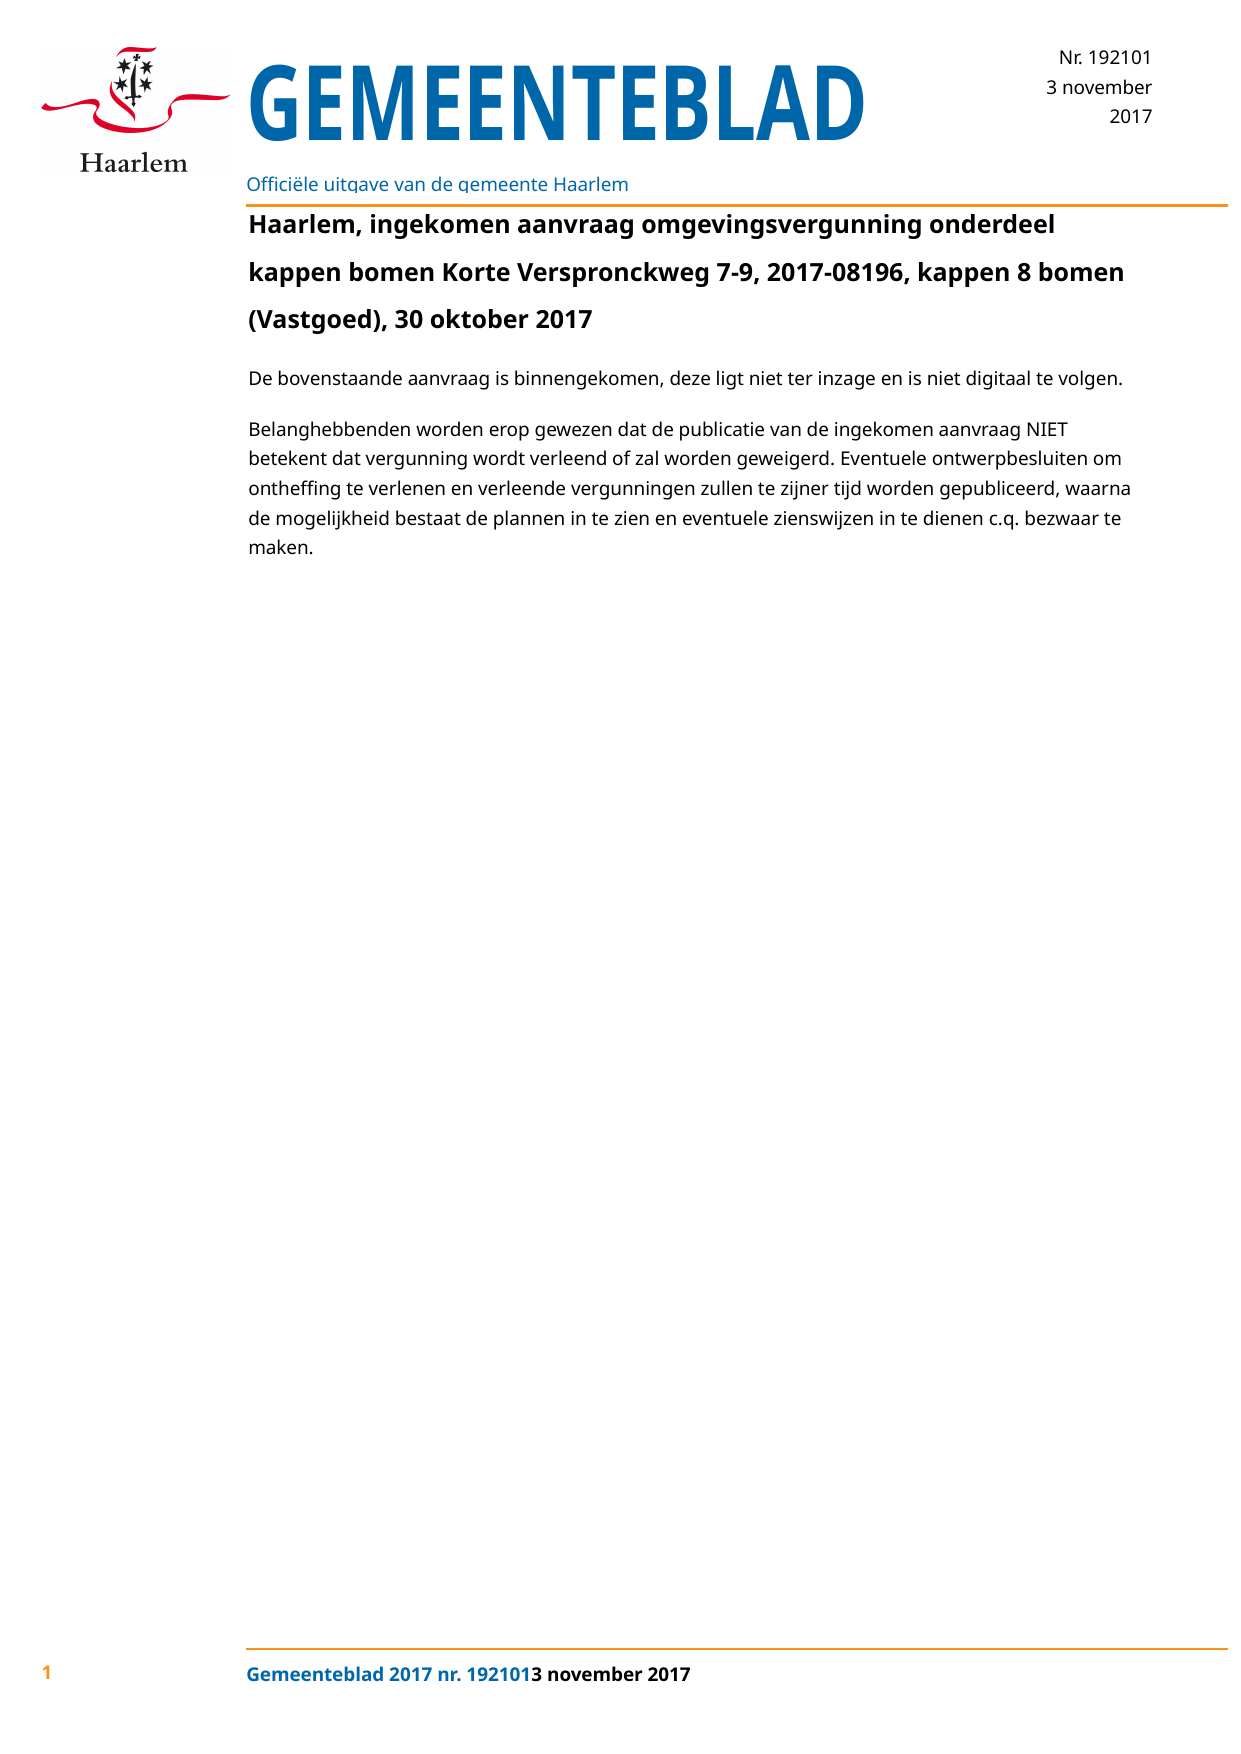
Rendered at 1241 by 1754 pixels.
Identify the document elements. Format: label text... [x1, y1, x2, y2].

picture [41, 47, 231, 172]
text Haarlem, ingekomen aanvraag omgevingsvergunning onderdeel kappen bomen Korte Verspronckweg 7-9, 2017-08196, kappen 8 bomen (Vastgoed), 30 oktober 2017 [248, 207, 1152, 336]
text De bovenstaande aanvraag is binnengekomen, deze ligt niet ter inzage en is niet digitaal te volgen. [248, 366, 1152, 391]
text Belanghebbenden worden erop gewezen dat de publicatie van de ingekomen aanvraag NIET betekent dat vergunning wordt verleend of zal worden geweigerd. Eventuele ontwerpbesluiten om ontheffing te verlenen en verleende vergunningen zullen te zijner tijd worden gepubliceerd, waarna de mogelijkheid bestaat de plannen in te zien en eventuele zienswijzen in te dienen c.q. bezwaar te maken. [248, 416, 1152, 560]
